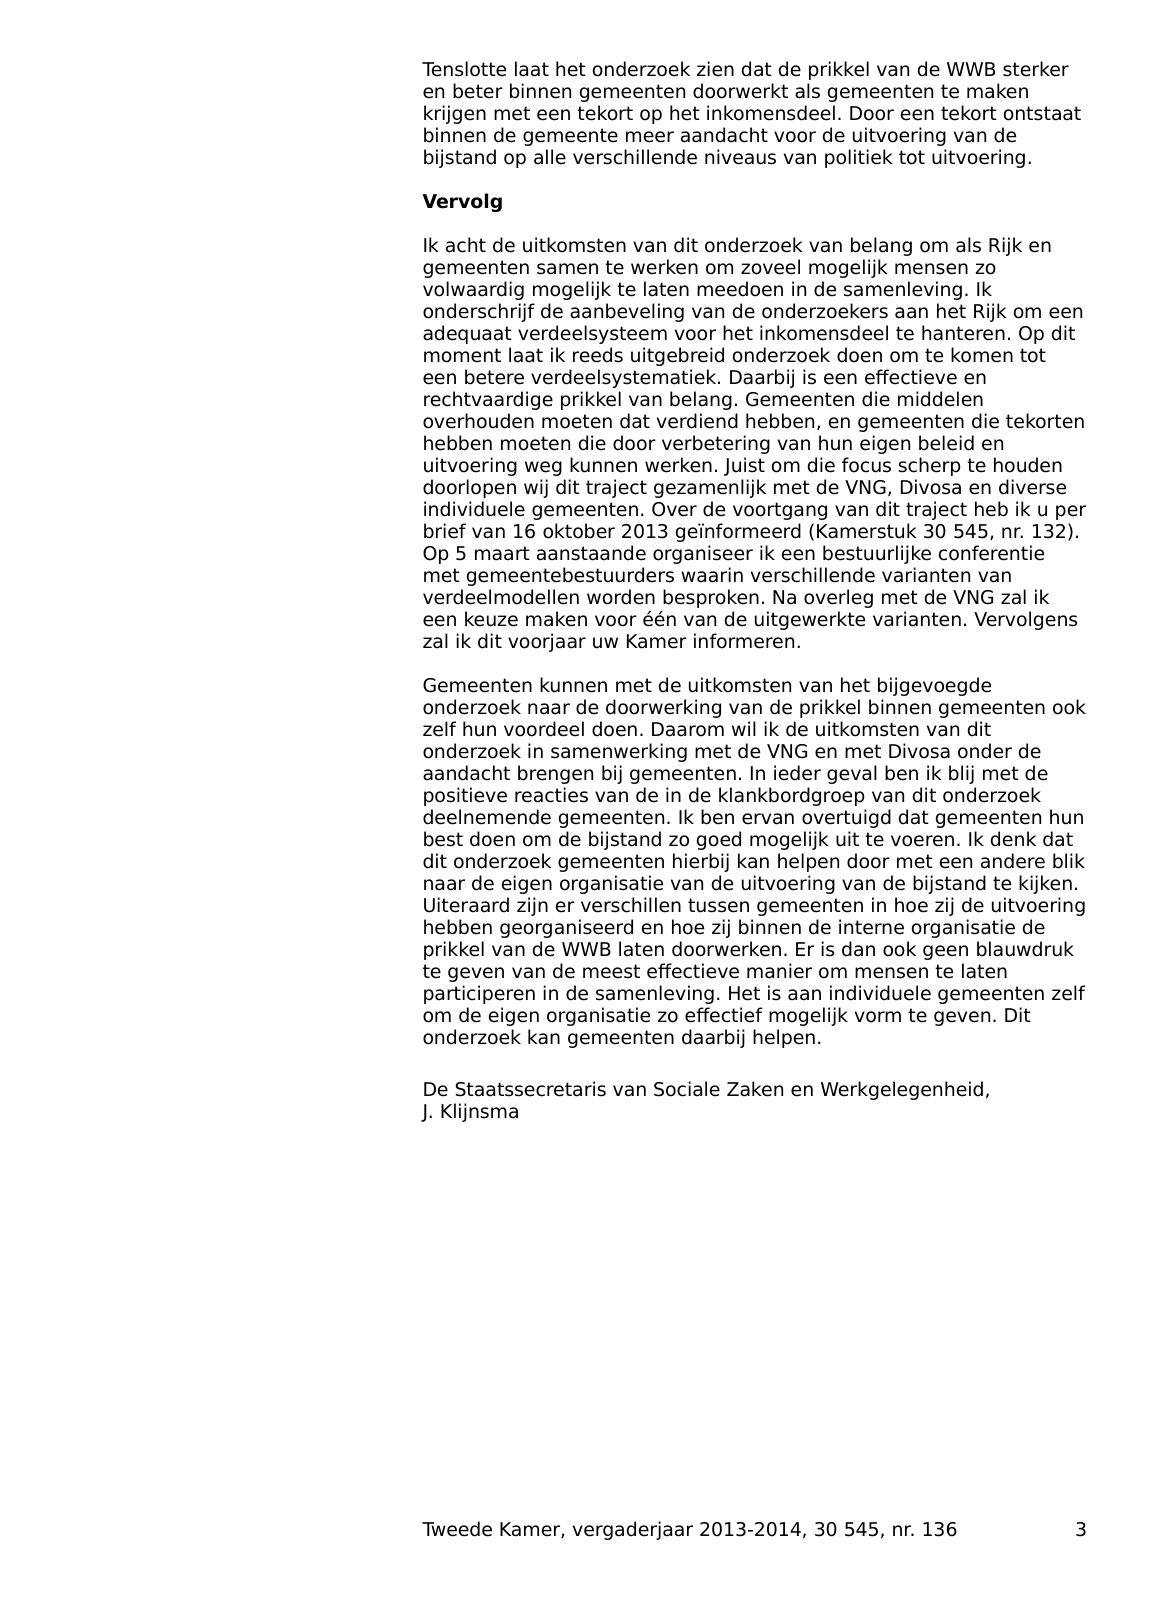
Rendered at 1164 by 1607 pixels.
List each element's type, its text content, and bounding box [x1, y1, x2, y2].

text Ik acht de uitkomsten van dit onderzoek van belang om als Rijk en gemeenten samen te werken om zoveel mogelijk mensen zo volwaardig mogelijk te laten meedoen in de samenleving. Ik onderschrijf de aanbeveling van de onderzoekers aan het Rijk om een adequaat verdeelsysteem voor het inkomensdeel te hanteren. Op dit moment laat ik reeds uitgebreid onderzoek doen om te komen tot een betere verdeelsystematiek. Daarbij is een effectieve en rechtvaardige prikkel van belang. Gemeenten die middelen overhouden moeten dat verdiend hebben, en gemeenten die tekorten hebben moeten die door verbetering van hun eigen beleid en uitvoering weg kunnen werken. Juist om die focus scherp te houden doorlopen wij dit traject gezamenlijk met de VNG, Divosa en diverse individuele gemeenten. Over de voortgang van dit traject heb ik u per brief van 16 oktober 2013 geïnformeerd (Kamerstuk 30 545, nr. 132). Op 5 maart aanstaande organiseer ik een bestuurlijke conferentie met gemeentebestuurders waarin verschillende varianten van verdeelmodellen worden besproken. Na overleg met de VNG zal ik een keuze maken voor één van de uitgewerkte varianten. Vervolgens zal ik dit voorjaar uw Kamer informeren. [422, 235, 1087, 653]
text Gemeenten kunnen met de uitkomsten van het bijgevoegde onderzoek naar de doorwerking van de prikkel binnen gemeenten ook zelf hun voordeel doen. Daarom wil ik de uitkomsten van dit onderzoek in samenwerking met de VNG en met Divosa onder de aandacht brengen bij gemeenten. In ieder geval ben ik blij met de positieve reacties van de in de klankbordgroep van dit onderzoek deelnemende gemeenten. Ik ben ervan overtuigd dat gemeenten hun best doen om de bijstand zo goed mogelijk uit te voeren. Ik denk dat dit onderzoek gemeenten hierbij kan helpen door met een andere blik naar de eigen organisatie van de uitvoering van de bijstand te kijken. Uiteraard zijn er verschillen tussen gemeenten in hoe zij de uitvoering hebben georganiseerd en hoe zij binnen de interne organisatie de prikkel van de WWB laten doorwerken. Er is dan ook geen blauwdruk te geven van de meest effectieve manier om mensen te laten participeren in de samenleving. Het is aan individuele gemeenten zelf om de eigen organisatie zo effectief mogelijk vorm te geven. Dit onderzoek kan gemeenten daarbij helpen. [422, 675, 1087, 1049]
subtitle Vervolg [422, 191, 1087, 213]
text De Staatssecretaris van Sociale Zaken en Werkgelegenheid, J. Klijnsma [422, 1079, 1087, 1123]
text Tenslotte laat het onderzoek zien dat de prikkel van de WWB sterker en beter binnen gemeenten doorwerkt als gemeenten te maken krijgen met een tekort op het inkomensdeel. Door een tekort ontstaat binnen de gemeente meer aandacht voor de uitvoering van de bijstand op alle verschillende niveaus van politiek tot uitvoering. [422, 59, 1087, 169]
